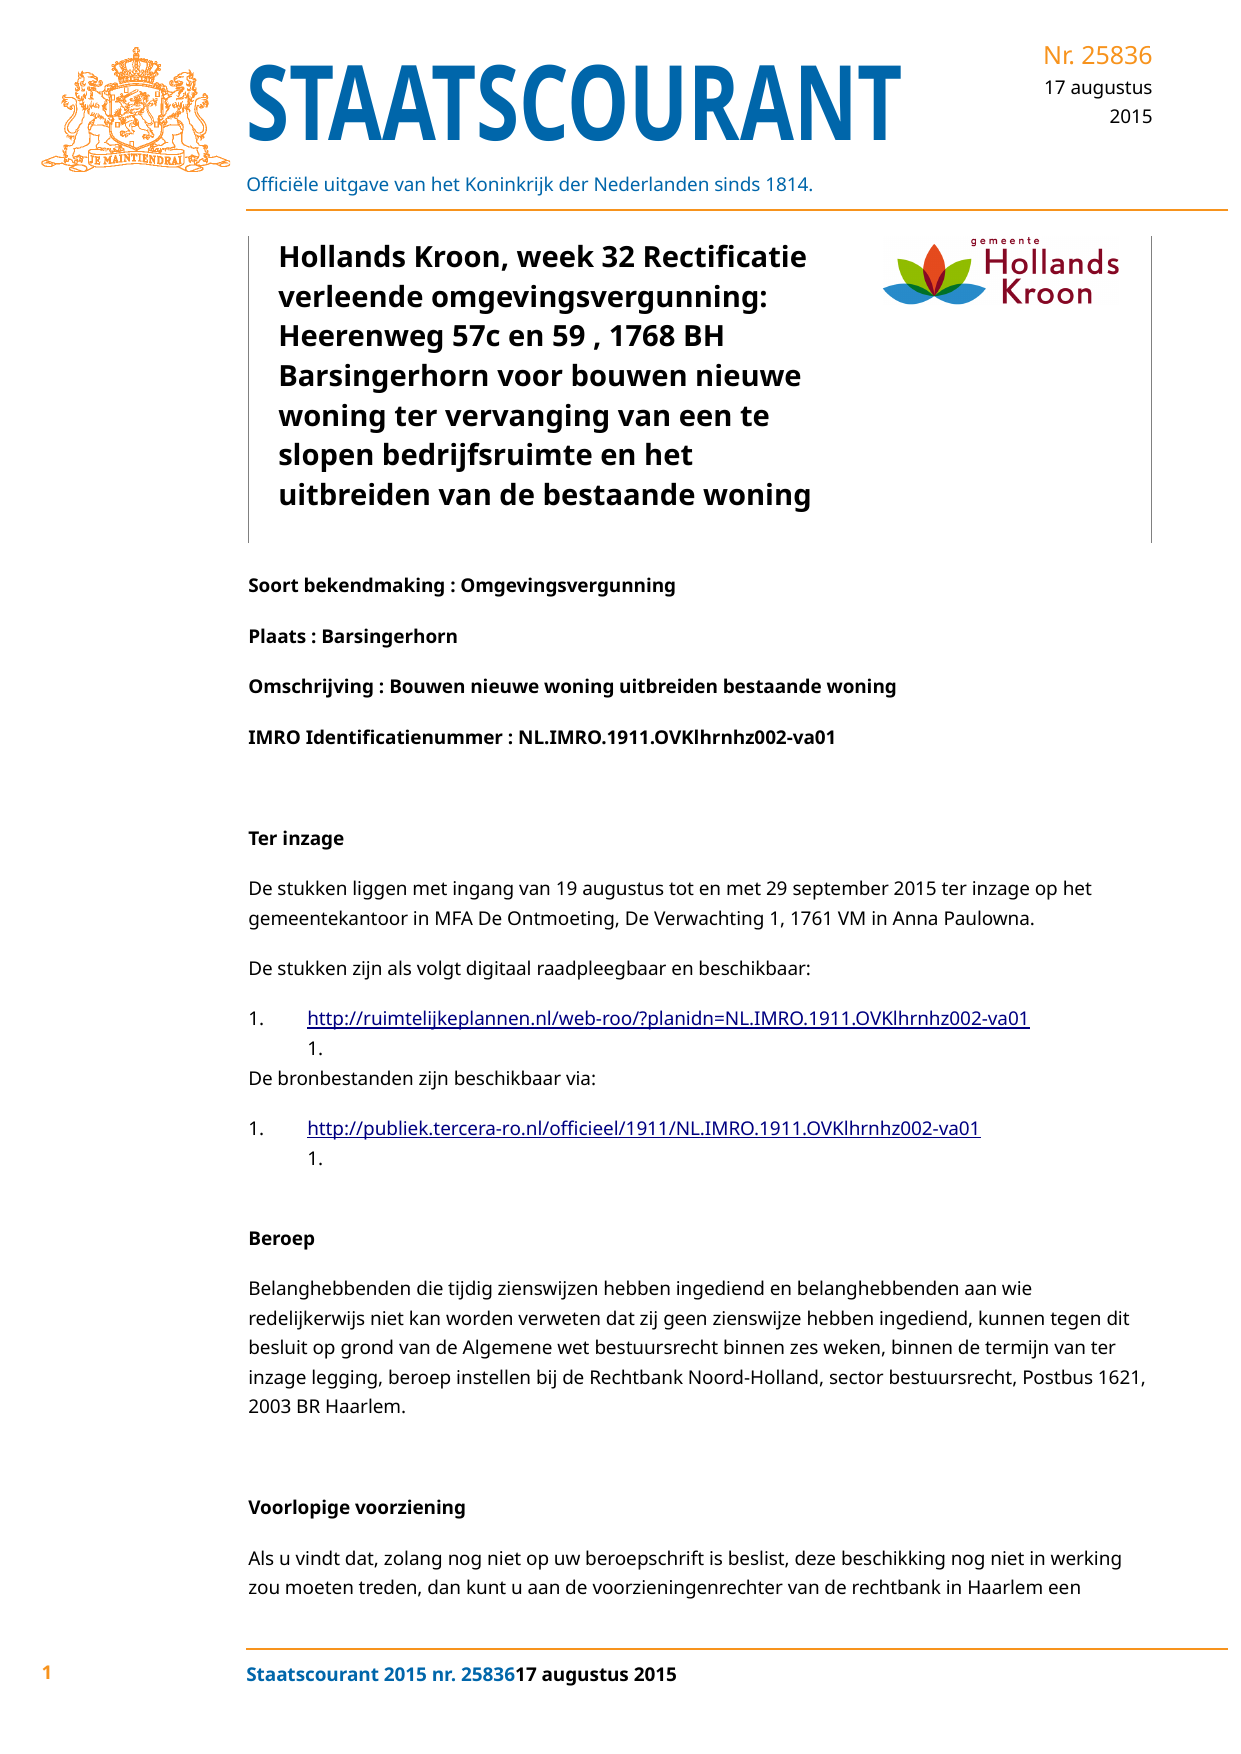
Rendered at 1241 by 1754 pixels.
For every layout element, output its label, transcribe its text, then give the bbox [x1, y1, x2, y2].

list http://publiek.tercera-ro.nl/officieel/1911/NL.IMRO.1911.OVKlhrnhz002-va01 [248, 1115, 1152, 1141]
list http://ruimtelijkeplannen.nl/web-roo/?planidn=NL.IMRO.1911.OVKlhrnhz002-va01 [248, 1006, 1152, 1031]
table_header Hollands Kroon, week 32 Rectificatie verleende omgevingsvergunning: Heerenweg 57c en 59 , 1768 BH Barsingerhorn voor bouwen nieuwe woning ter vervanging van een te slopen bedrijfsruimte en het uitbreiden van de bestaande woning [249, 236, 850, 543]
table_header [850, 236, 1151, 543]
text Belanghebbenden die tijdig zienswijzen hebben ingediend en belanghebbenden aan wie redelijkerwijs niet kan worden verweten dat zij geen zienswijze hebben ingediend, kunnen tegen dit besluit op grond van de Algemene wet bestuursrecht binnen zes weken, binnen de termijn van ter inzage legging, beroep instellen bij de Rechtbank Noord-Holland, sector bestuursrecht, Postbus 1621, 2003 BR Haarlem. [248, 1275, 1152, 1419]
text Soort bekendmaking : Omgevingsvergunning [248, 573, 1152, 598]
text Omschrijving : Bouwen nieuwe woning uitbreiden bestaande woning [248, 673, 1152, 699]
text Als u vindt dat, zolang nog niet op uw beroepschrift is beslist, deze beschikking nog niet in werking zou moeten treden, dan kunt u aan de voorzieningenrechter van de rechtbank in Haarlem een [248, 1545, 1152, 1600]
text Beroep [248, 1225, 1152, 1251]
text IMRO Identificatienummer : NL.IMRO.1911.OVKlhrnhz002-va01 [248, 724, 1152, 750]
text Plaats : Barsingerhorn [248, 623, 1152, 649]
text Voorlopige voorziening [248, 1494, 1152, 1520]
text Ter inzage [248, 825, 1152, 851]
picture [41, 47, 231, 172]
picture [882, 236, 1119, 305]
text De bronbestanden zijn beschikbaar via: [248, 1065, 1152, 1091]
text De stukken zijn als volgt digitaal raadpleegbaar en beschikbaar: [248, 955, 1152, 981]
text De stukken liggen met ingang van 19 augustus tot en met 29 september 2015 ter inzage op het gemeentekantoor in MFA De Ontmoeting, De Verwachting 1, 1761 VM in Anna Paulowna. [248, 875, 1152, 931]
